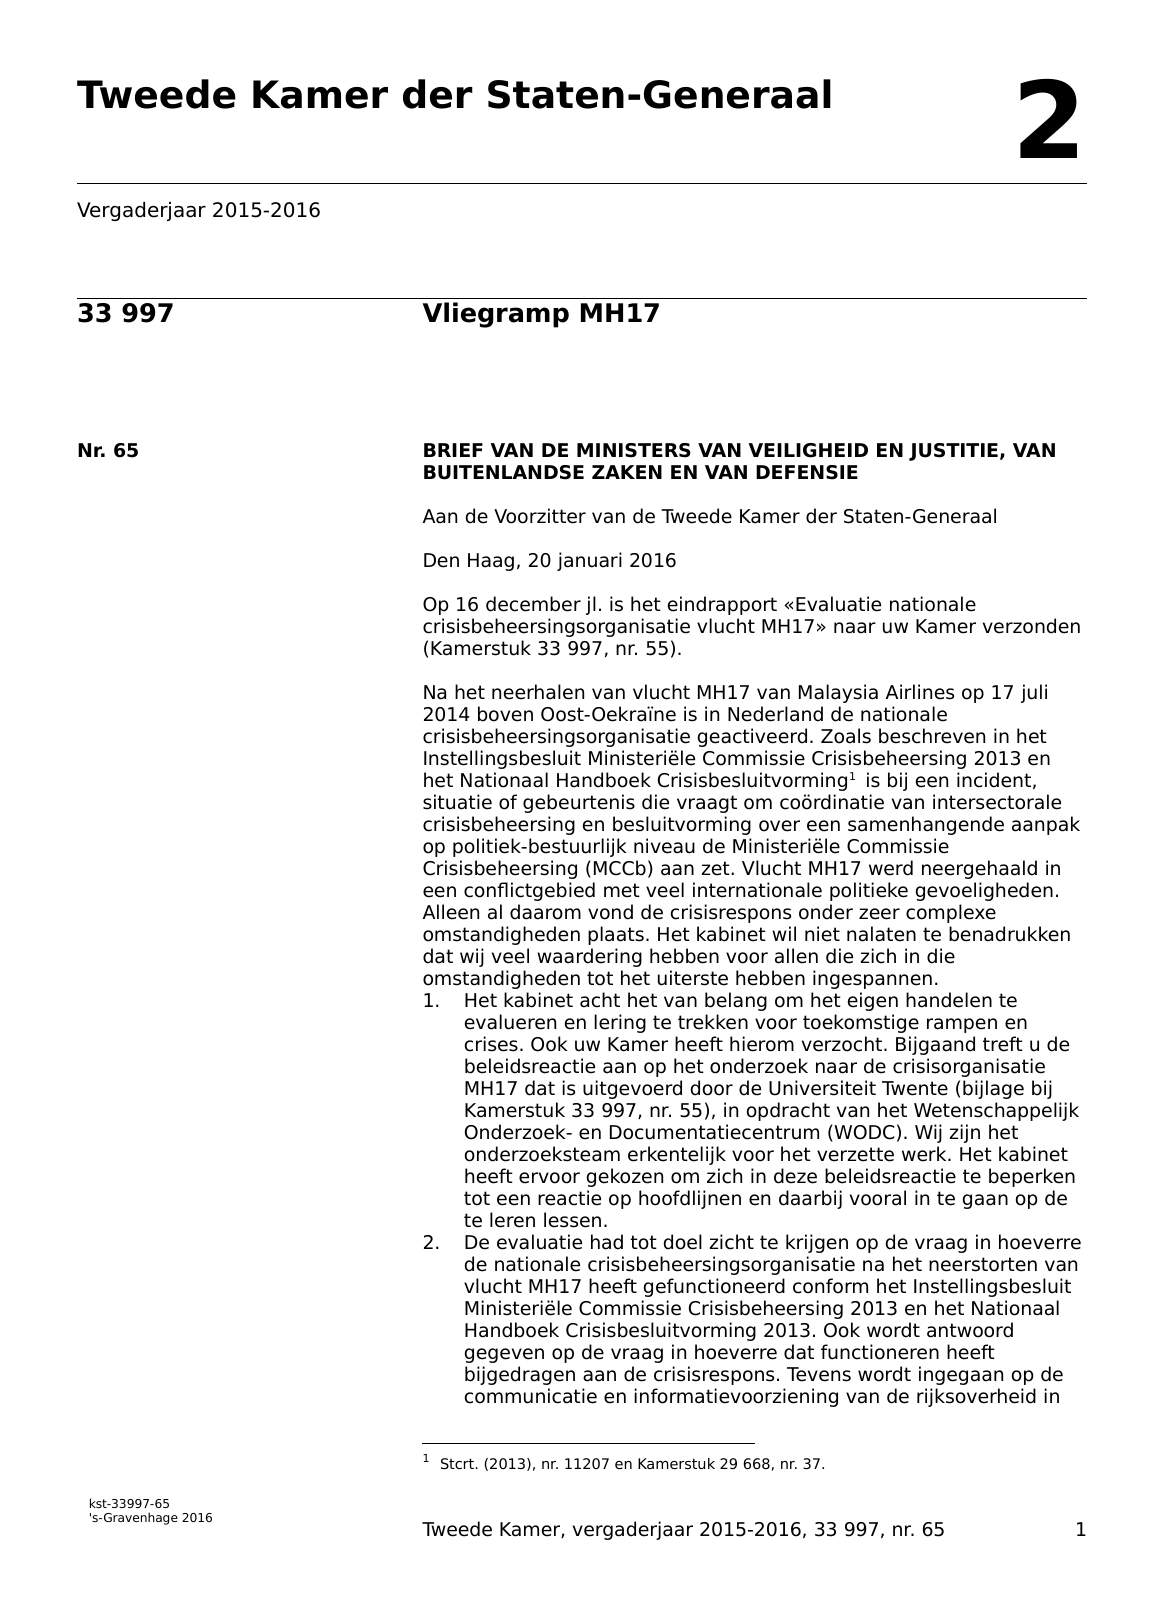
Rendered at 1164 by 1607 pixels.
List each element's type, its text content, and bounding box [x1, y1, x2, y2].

text Aan de Voorzitter van de Tweede Kamer der Staten-Generaal [422, 506, 1087, 528]
text 1. Het kabinet acht het van belang om het eigen handelen te evalueren en lering te trekken voor toekomstige rampen en crises. Ook uw Kamer heeft hierom verzocht. Bijgaand treft u de beleidsreactie aan op het onderzoek naar de crisisorganisatie MH17 dat is uitgevoerd door de Universiteit Twente (bijlage bij Kamerstuk 33 997, nr. 55), in opdracht van het Wetenschappelijk Onderzoek- en Documentatiecentrum (WODC). Wij zijn het onderzoeksteam erkentelijk voor het verzette werk. Het kabinet heeft ervoor gekozen om zich in deze beleidsreactie te beperken tot een reactie op hoofdlijnen en daarbij vooral in te gaan op de te leren lessen. [422, 990, 1087, 1232]
text 's-Gravenhage 2016 [88, 1511, 323, 1525]
text 2. De evaluatie had tot doel zicht te krijgen op de vraag in hoeverre de nationale crisisbeheersingsorganisatie na het neerstorten van vlucht MH17 heeft gefunctioneerd conform het Instellingsbesluit Ministeriële Commissie Crisisbeheersing 2013 en het Nationaal Handboek Crisisbesluitvorming 2013. Ook wordt antwoord gegeven op de vraag in hoeverre dat functioneren heeft bijgedragen aan de crisisrespons. Tevens wordt ingegaan op de communicatie en informatievoorziening van de rijksoverheid in [422, 1232, 1087, 1408]
text kst-33997-65 [88, 1497, 323, 1511]
subtitle 33 997 Vliegramp MH17 [77, 299, 1087, 329]
subtitle Nr. 65 BRIEF VAN DE MINISTERS VAN VEILIGHEID EN JUSTITIE, VAN BUITENLANDSE ZAKEN EN VAN DEFENSIE [77, 440, 1087, 484]
table_cell Vergaderjaar 2015-2016 [77, 184, 1087, 298]
text Op 16 december jl. is het eindrapport «Evaluatie nationale crisisbeheersingsorganisatie vlucht MH17» naar uw Kamer verzonden (Kamerstuk 33 997, nr. 55). [422, 594, 1087, 660]
text Na het neerhalen van vlucht MH17 van Malaysia Airlines op 17 juli 2014 boven Oost-Oekraïne is in Nederland de nationale crisisbeheersingsorganisatie geactiveerd. Zoals beschreven in het Instellingsbesluit Ministeriële Commissie Crisisbeheersing 2013 en het Nationaal Handboek Crisisbesluitvorming is bij een incident, situatie of gebeurtenis die vraagt om coördinatie van intersectorale crisisbeheersing en besluitvorming over een samenhangende aanpak op politiek-bestuurlijk niveau de Ministeriële Commissie Crisisbeheersing (MCCb) aan zet. Vlucht MH17 werd neergehaald in een conflictgebied met veel internationale politieke gevoeligheden. Alleen al daarom vond de crisisrespons onder zeer complexe omstandigheden plaats. Het kabinet wil niet nalaten te benadrukken dat wij veel waardering hebben voor allen die zich in die omstandigheden tot het uiterste hebben ingespannen. [422, 682, 1087, 990]
table_header 2 [886, 59, 1087, 183]
table_header Tweede Kamer der Staten-Generaal [77, 59, 886, 183]
text Stcrt. (2013), nr. 11207 en Kamerstuk 29 668, nr. 37. [422, 1452, 1087, 1474]
text Den Haag, 20 januari 2016 [422, 550, 1087, 572]
